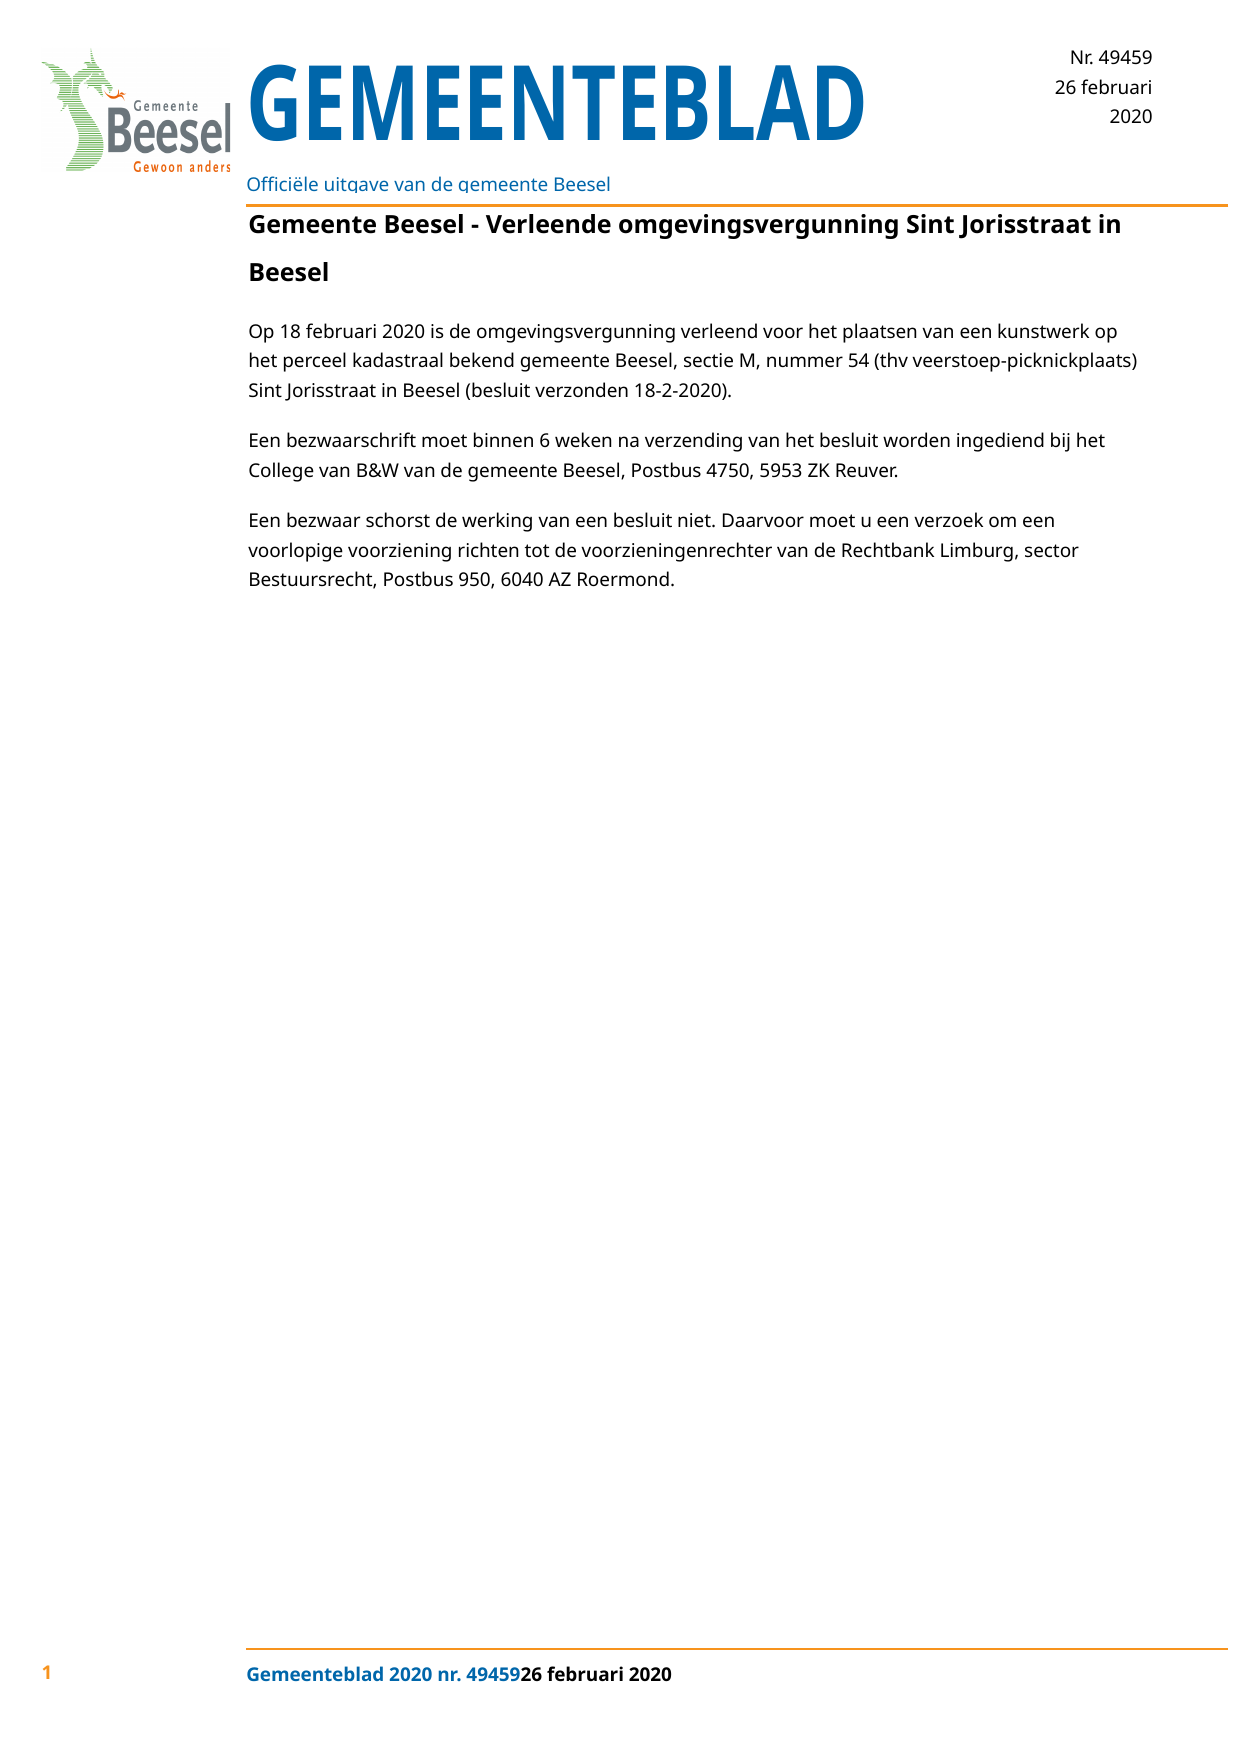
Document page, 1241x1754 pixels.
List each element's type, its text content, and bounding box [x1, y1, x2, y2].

text Een bezwaarschrift moet binnen 6 weken na verzending van het besluit worden ingediend bij het College van B&W van de gemeente Beesel, Postbus 4750, 5953 ZK Reuver. [248, 427, 1152, 483]
text Gemeente Beesel - Verleende omgevingsvergunning Sint Jorisstraat in Beesel [248, 207, 1152, 288]
text Op 18 februari 2020 is de omgevingsvergunning verleend voor het plaatsen van een kunstwerk op het perceel kadastraal bekend gemeente Beesel, sectie M, nummer 54 (thv veerstoep-picknickplaats) Sint Jorisstraat in Beesel (besluit verzonden 18-2-2020). [248, 318, 1152, 403]
picture [41, 47, 231, 172]
text Een bezwaar schorst de werking van een besluit niet. Daarvoor moet u een verzoek om een voorlopige voorziening richten tot de voorzieningenrechter van de Rechtbank Limburg, sector Bestuursrecht, Postbus 950, 6040 AZ Roermond. [248, 507, 1152, 592]
